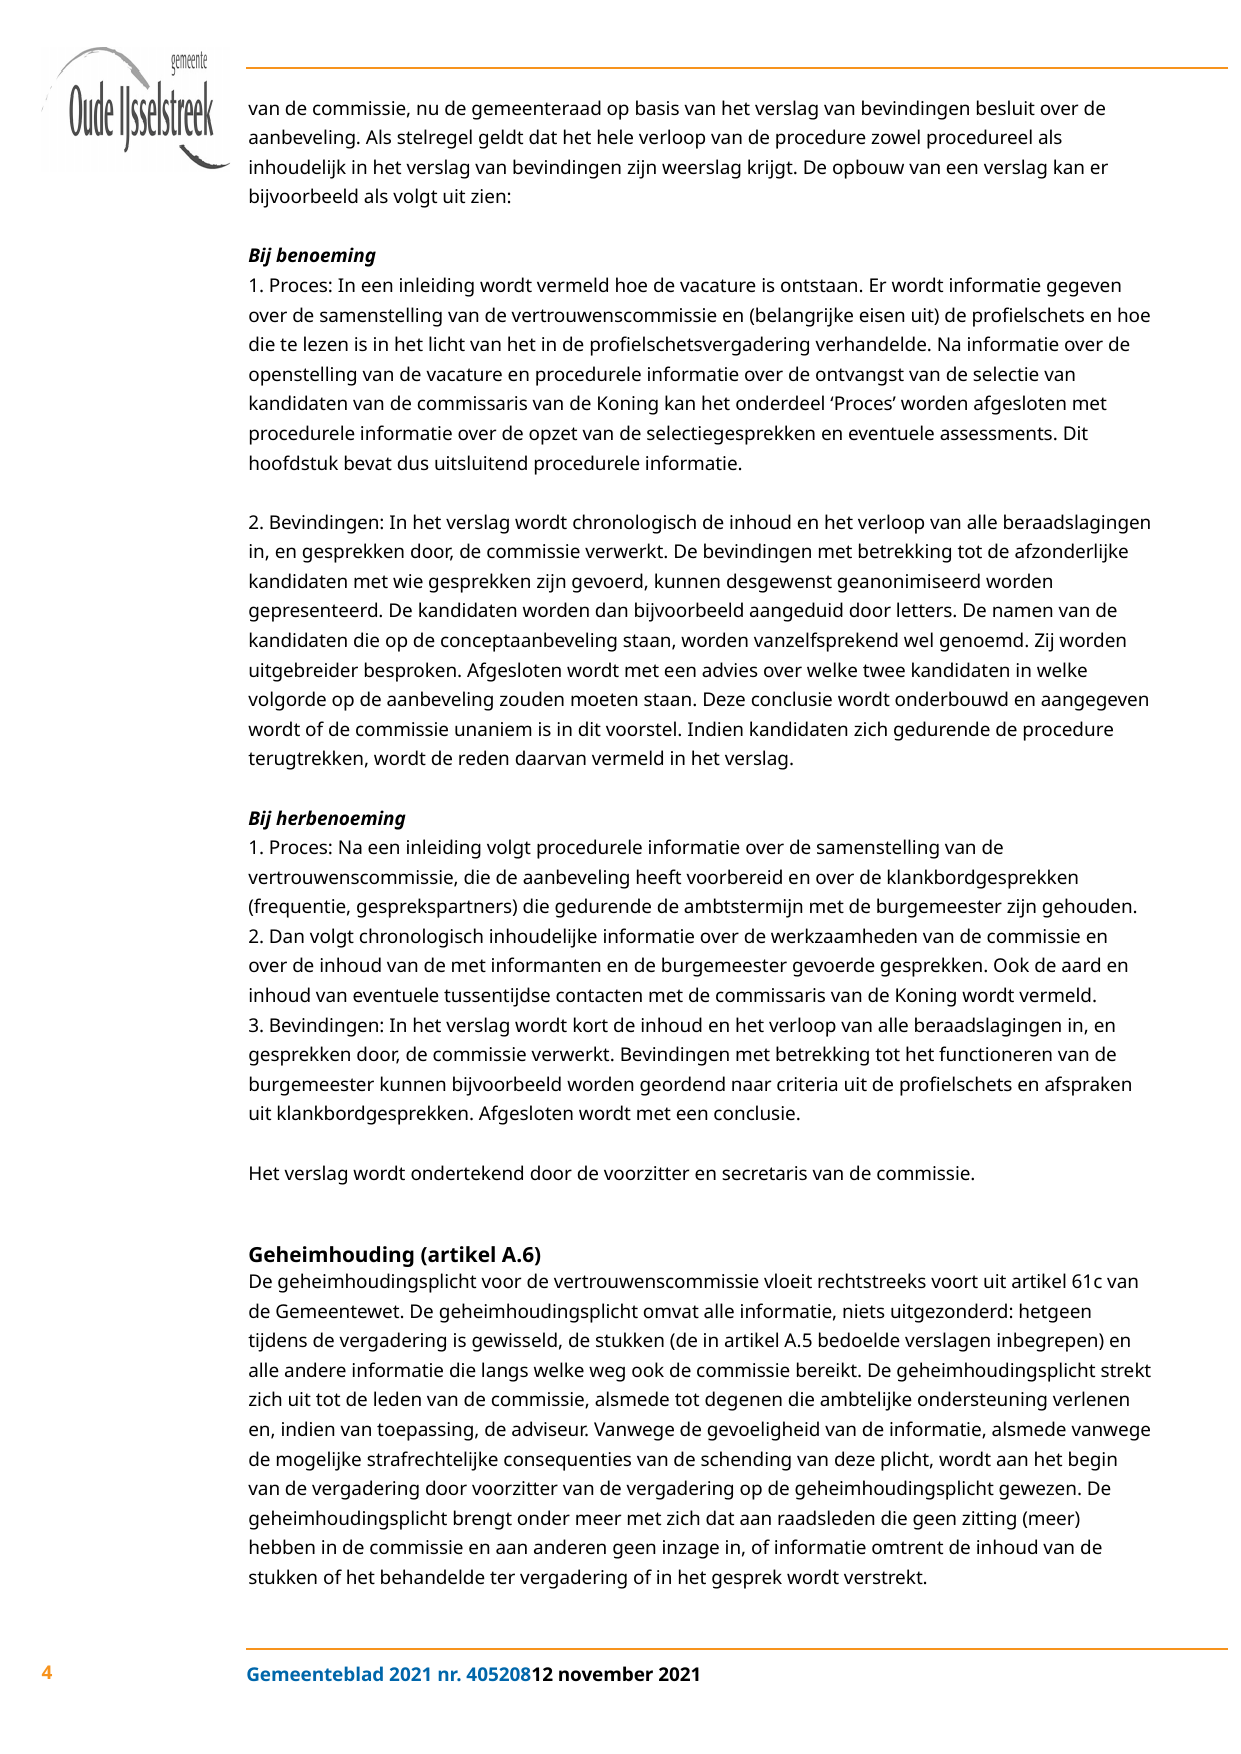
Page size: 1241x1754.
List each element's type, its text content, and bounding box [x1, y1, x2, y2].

text Bij herbenoeming [248, 805, 1152, 831]
text Geheimhouding (artikel A.6) [248, 1240, 1152, 1268]
text De geheimhoudingsplicht voor de vertrouwenscommissie vloeit rechtstreeks voort uit artikel 61c van de Gemeentewet. De geheimhoudingsplicht omvat alle informatie, niets uitgezonderd: hetgeen tijdens de vergadering is gewisseld, de stukken (de in artikel A.5 bedoelde verslagen inbegrepen) en alle andere informatie die langs welke weg ook de commissie bereikt. De geheimhoudingsplicht strekt zich uit tot de leden van de commissie, alsmede tot degenen die ambtelijke ondersteuning verlenen en, indien van toepassing, de adviseur. Vanwege de gevoeligheid van de informatie, alsmede vanwege de mogelijke strafrechtelijke consequenties van de schending van deze plicht, wordt aan het begin van de vergadering door voorzitter van de vergadering op de geheimhoudingsplicht gewezen. De geheimhoudingsplicht brengt onder meer met zich dat aan raadsleden die geen zitting (meer) hebben in de commissie en aan anderen geen inzage in, of informatie omtrent de inhoud van de stukken of het behandelde ter vergadering of in het gesprek wordt verstrekt. [248, 1268, 1152, 1590]
text 3. Bevindingen: In het verslag wordt kort de inhoud en het verloop van alle beraadslagingen in, en gesprekken door, de commissie verwerkt. Bevindingen met betrekking tot het functioneren van de burgemeester kunnen bijvoorbeeld worden geordend naar criteria uit de profielschets en afspraken uit klankbordgesprekken. Afgesloten wordt met een conclusie. [248, 1012, 1152, 1126]
text van de commissie, nu de gemeenteraad op basis van het verslag van bevindingen besluit over de aanbeveling. Als stelregel geldt dat het hele verloop van de procedure zowel procedureel als inhoudelijk in het verslag van bevindingen zijn weerslag krijgt. De opbouw van een verslag kan er bijvoorbeeld als volgt uit zien: [248, 95, 1152, 209]
text 2. Dan volgt chronologisch inhoudelijke informatie over de werkzaamheden van de commissie en over de inhoud van de met informanten en de burgemeester gevoerde gesprekken. Ook de aard en inhoud van eventuele tussentijdse contacten met de commissaris van de Koning wordt vermeld. [248, 923, 1152, 1008]
text 2. Bevindingen: In het verslag wordt chronologisch de inhoud en het verloop van alle beraadslagingen in, en gesprekken door, de commissie verwerkt. De bevindingen met betrekking tot de afzonderlijke kandidaten met wie gesprekken zijn gevoerd, kunnen desgewenst geanonimiseerd worden gepresenteerd. De kandidaten worden dan bijvoorbeeld aangeduid door letters. De namen van de kandidaten die op de conceptaanbeveling staan, worden vanzelfsprekend wel genoemd. Zij worden uitgebreider besproken. Afgesloten wordt met een advies over welke twee kandidaten in welke volgorde op de aanbeveling zouden moeten staan. Deze conclusie wordt onderbouwd en aangegeven wordt of de commissie unaniem is in dit voorstel. Indien kandidaten zich gedurende de procedure terugtrekken, wordt de reden daarvan vermeld in het verslag. [248, 509, 1152, 771]
picture [41, 47, 231, 172]
text Het verslag wordt ondertekend door de voorzitter en secretaris van de commissie. [248, 1160, 1152, 1186]
text 1. Proces: Na een inleiding volgt procedurele informatie over de samenstelling van de vertrouwenscommissie, die de aanbeveling heeft voorbereid en over de klankbordgesprekken (frequentie, gesprekspartners) die gedurende de ambtstermijn met de burgemeester zijn gehouden. [248, 834, 1152, 919]
text Bij benoeming [248, 243, 1152, 268]
text 1. Proces: In een inleiding wordt vermeld hoe de vacature is ontstaan. Er wordt informatie gegeven over de samenstelling van de vertrouwenscommissie en (belangrijke eisen uit) de profielschets en hoe die te lezen is in het licht van het in de profielschetsvergadering verhandelde. Na informatie over de openstelling van de vacature en procedurele informatie over de ontvangst van de selectie van kandidaten van de commissaris van de Koning kan het onderdeel ‘Proces’ worden afgesloten met procedurele informatie over de opzet van de selectiegesprekken en eventuele assessments. Dit hoofdstuk bevat dus uitsluitend procedurele informatie. [248, 272, 1152, 476]
